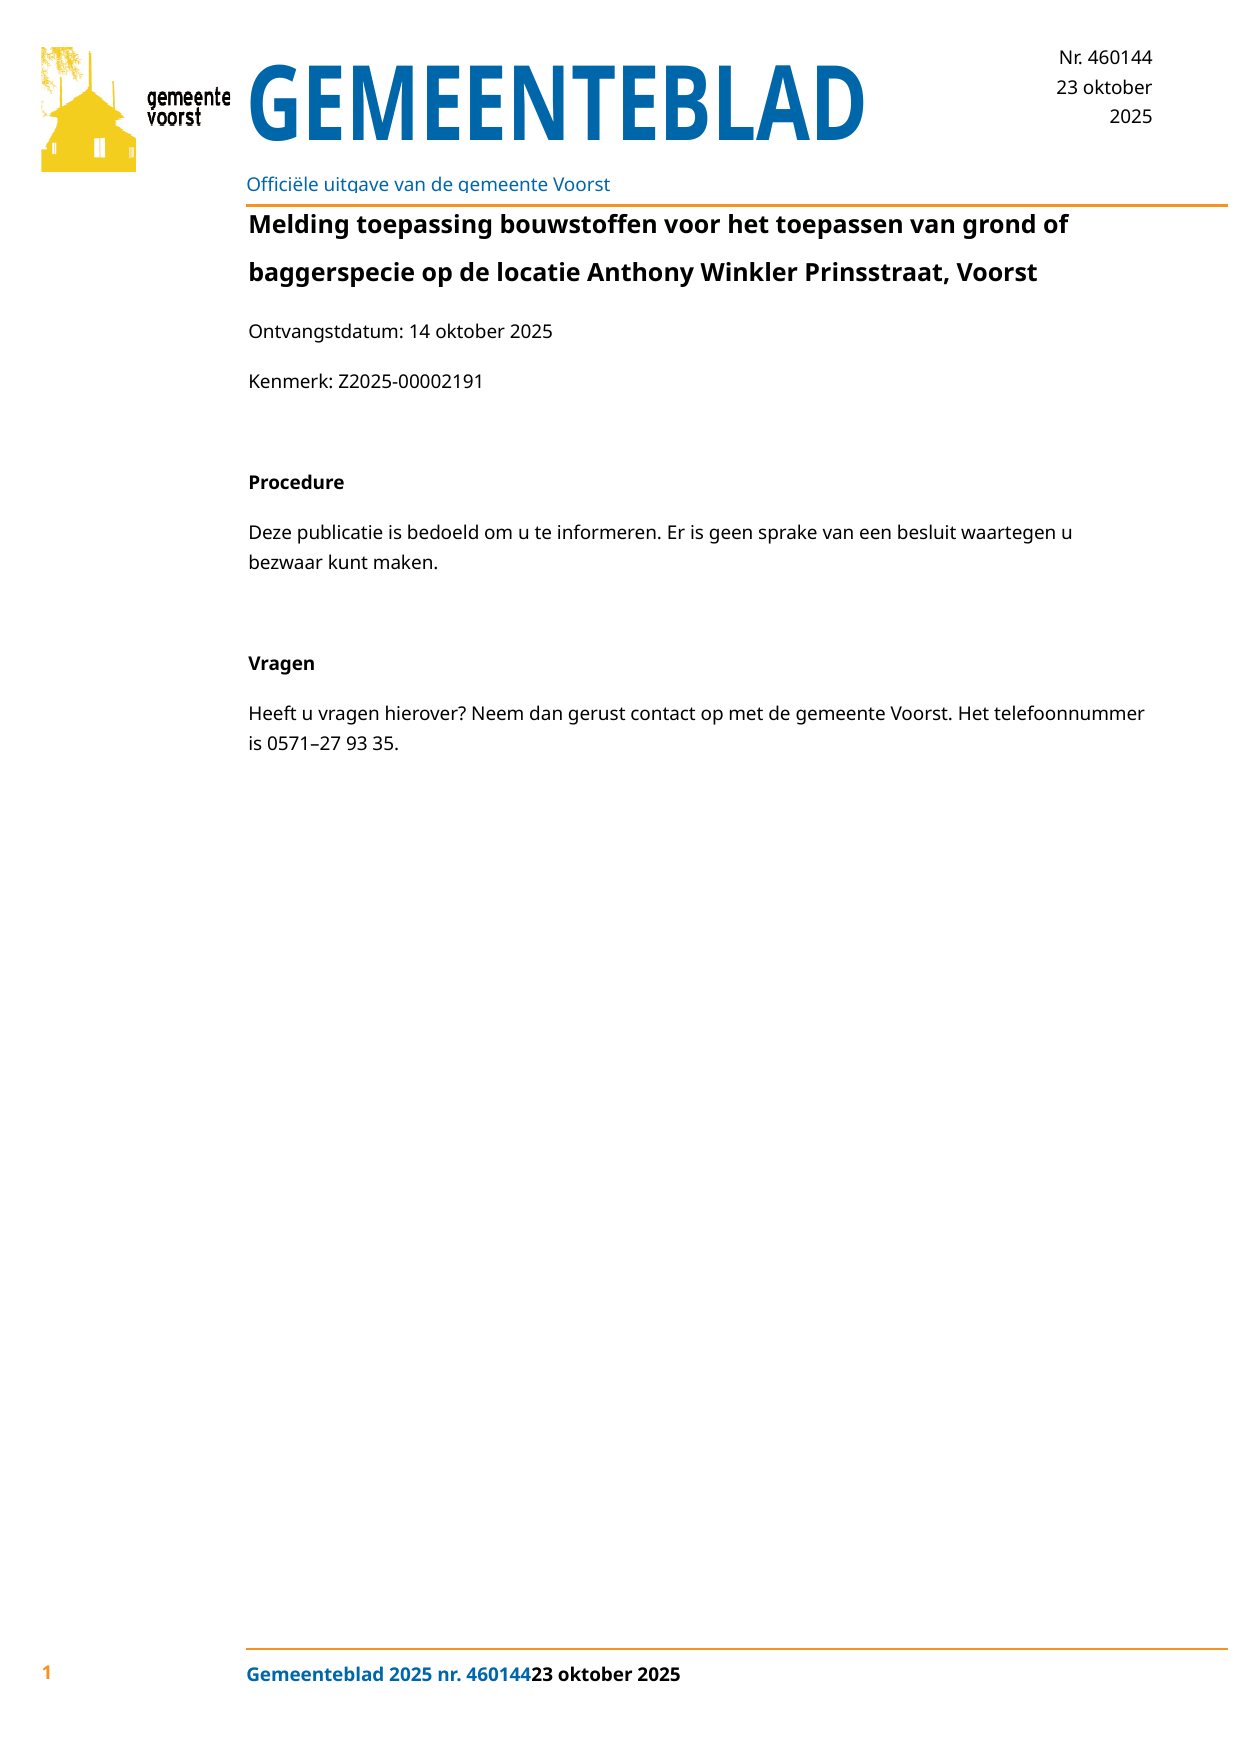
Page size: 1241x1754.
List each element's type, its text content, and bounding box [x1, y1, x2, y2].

text Deze publicatie is bedoeld om u te informeren. Er is geen sprake van een besluit waartegen u bezwaar kunt maken. [248, 519, 1152, 575]
text Melding toepassing bouwstoffen voor het toepassen van grond of baggerspecie op de locatie Anthony Winkler Prinsstraat, Voorst [248, 207, 1152, 288]
text Procedure [248, 469, 1152, 495]
picture [41, 47, 231, 172]
text Kenmerk: Z2025-00002191 [248, 368, 1152, 394]
text Heeft u vragen hierover? Neem dan gerust contact op met de gemeente Voorst. Het telefoonnummer is 0571–27 93 35. [248, 700, 1152, 756]
text Vragen [248, 650, 1152, 676]
text Ontvangstdatum: 14 oktober 2025 [248, 318, 1152, 344]
